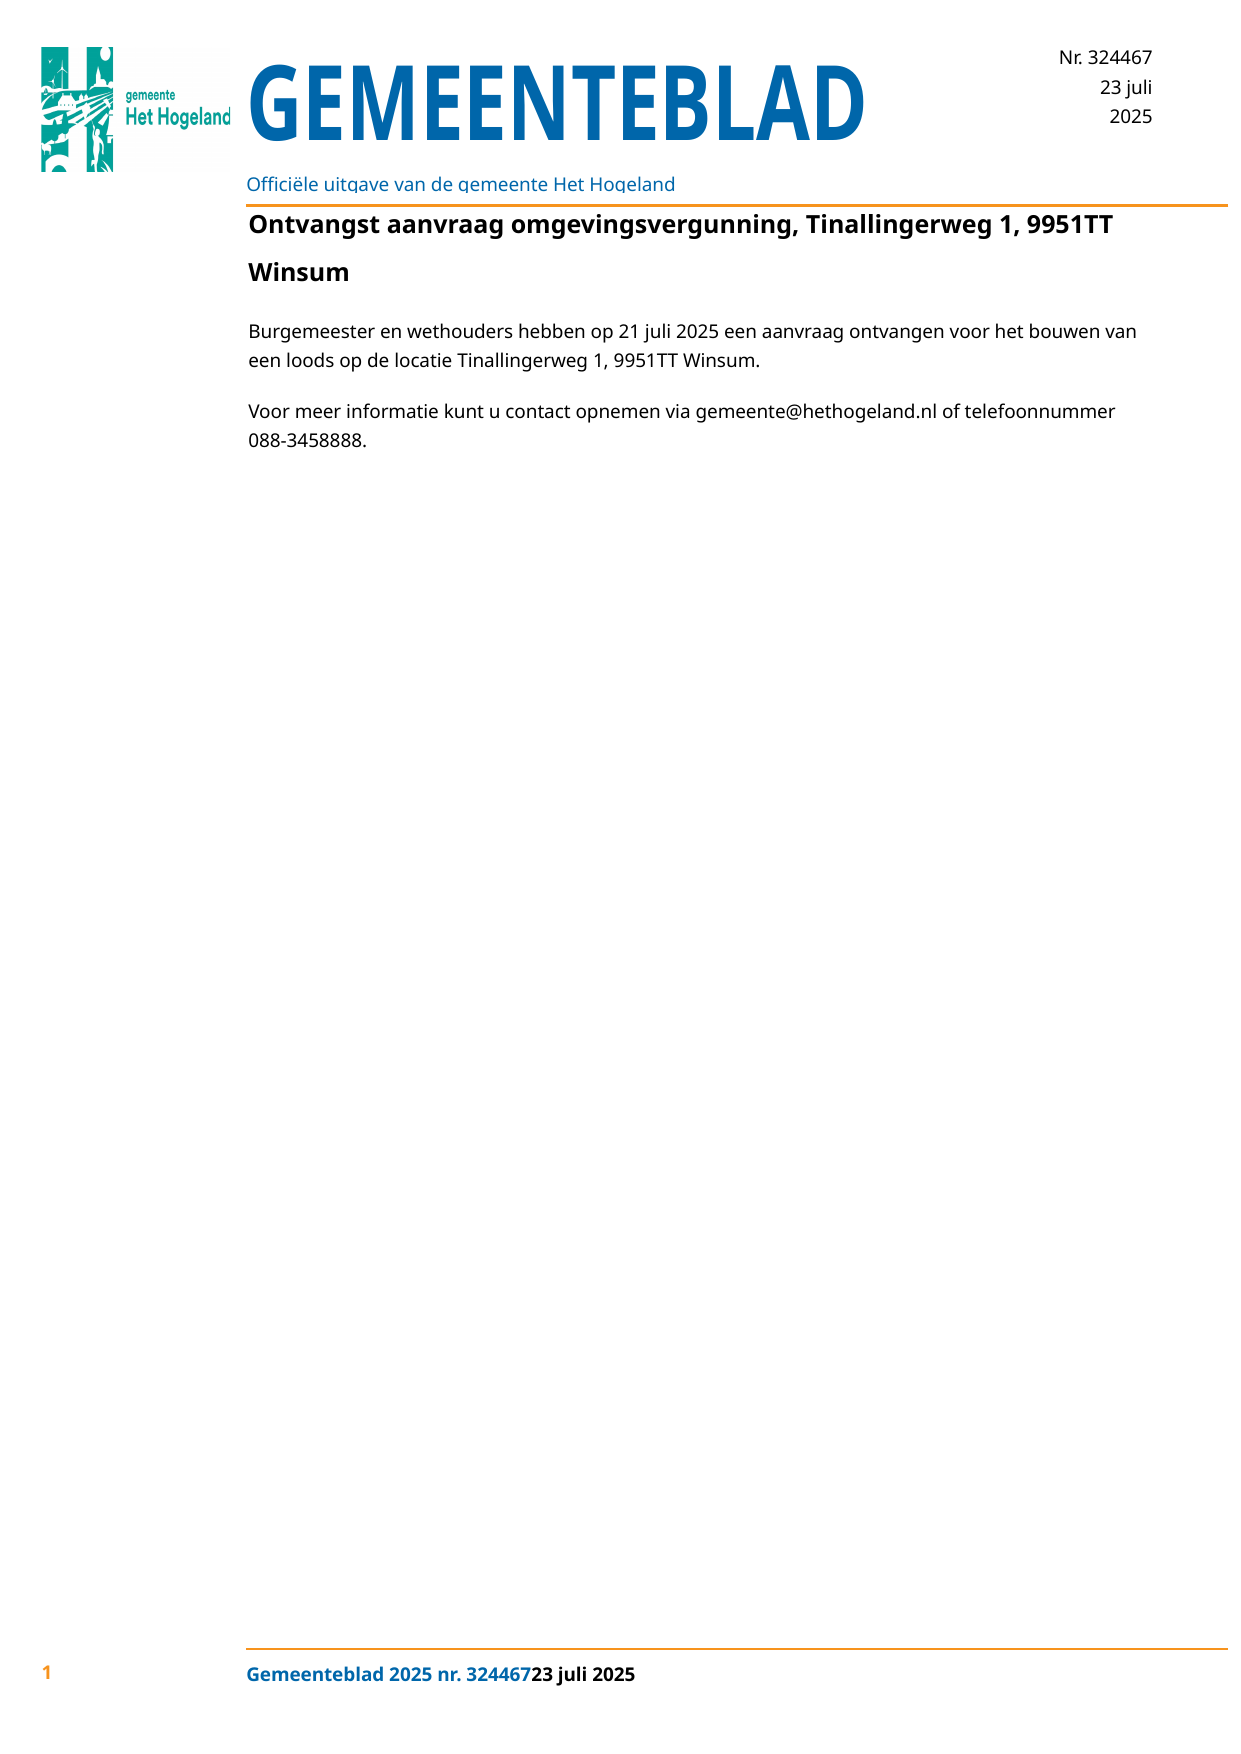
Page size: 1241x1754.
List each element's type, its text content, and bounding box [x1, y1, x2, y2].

text Ontvangst aanvraag omgevingsvergunning, Tinallingerweg 1, 9951TT Winsum [248, 207, 1152, 288]
text Voor meer informatie kunt u contact opnemen via gemeente@hethogeland.nl of telefoonnummer 088-3458888. [248, 398, 1152, 453]
picture [41, 47, 231, 172]
text Burgemeester en wethouders hebben op 21 juli 2025 een aanvraag ontvangen voor het bouwen van een loods op de locatie Tinallingerweg 1, 9951TT Winsum. [248, 318, 1152, 373]
